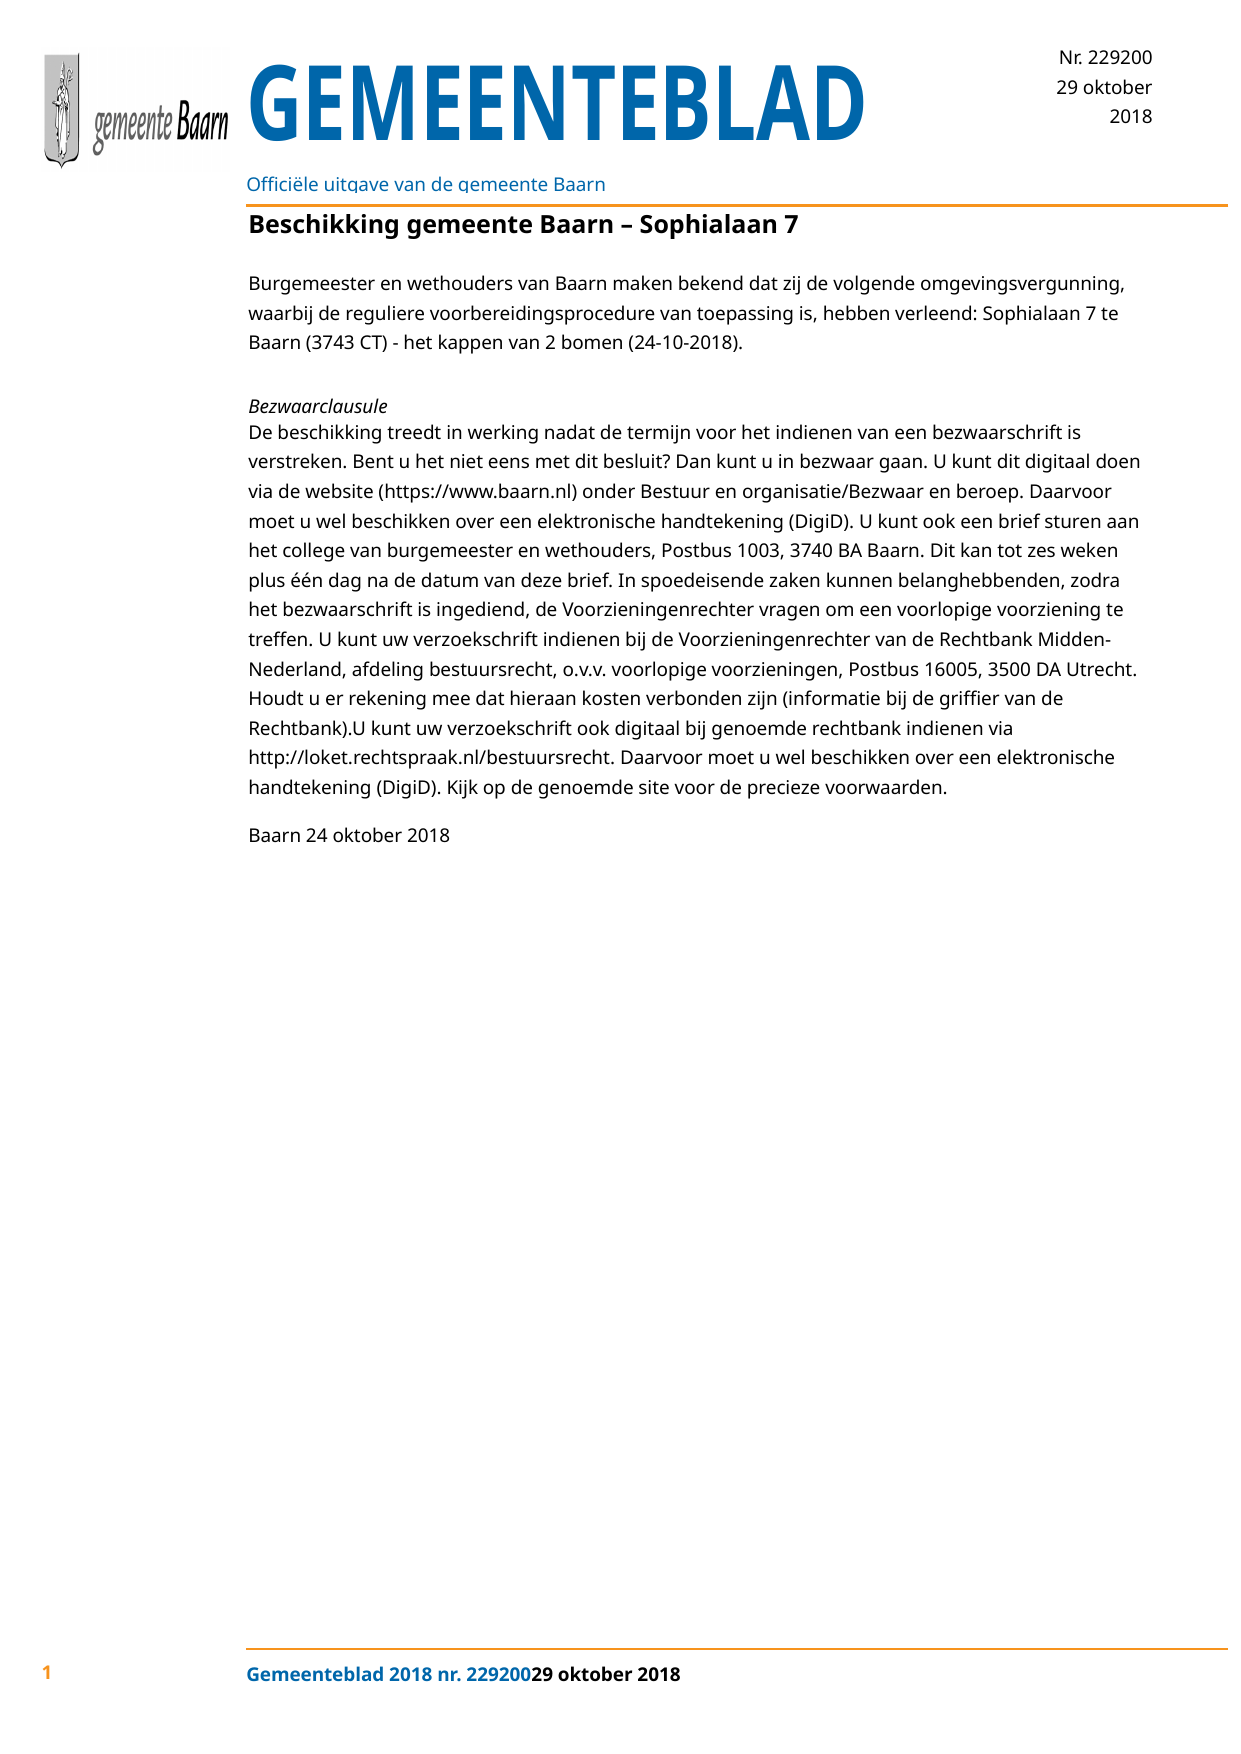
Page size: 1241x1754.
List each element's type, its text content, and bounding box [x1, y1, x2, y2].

text Baarn 24 oktober 2018 [248, 822, 1152, 848]
picture [41, 47, 231, 172]
text Beschikking gemeente Baarn – Sophialaan 7 [248, 207, 1152, 241]
text Bezwaarclausule [248, 393, 1152, 419]
text De beschikking treedt in werking nadat de termijn voor het indienen van een bezwaarschrift is verstreken. Bent u het niet eens met dit besluit? Dan kunt u in bezwaar gaan. U kunt dit digitaal doen via de website (https://www.baarn.nl) onder Bestuur en organisatie/Bezwaar en beroep. Daarvoor moet u wel beschikken over een elektronische handtekening (DigiD). U kunt ook een brief sturen aan het college van burgemeester en wethouders, Postbus 1003, 3740 BA Baarn. Dit kan tot zes weken plus één dag na de datum van deze brief. In spoedeisende zaken kunnen belanghebbenden, zodra het bezwaarschrift is ingediend, de Voorzieningenrechter vragen om een voorlopige voorziening te treffen. U kunt uw verzoekschrift indienen bij de Voorzieningenrechter van de Rechtbank Midden-Nederland, afdeling bestuursrecht, o.v.v. voorlopige voorzieningen, Postbus 16005, 3500 DA Utrecht. Houdt u er rekening mee dat hieraan kosten verbonden zijn (informatie bij de griffier van de Rechtbank).U kunt uw verzoekschrift ook digitaal bij genoemde rechtbank indienen via http://loket.rechtspraak.nl/bestuursrecht. Daarvoor moet u wel beschikken over een elektronische handtekening (DigiD). Kijk op de genoemde site voor de precieze voorwaarden. [248, 419, 1152, 800]
text Burgemeester en wethouders van Baarn maken bekend dat zij de volgende omgevingsvergunning, waarbij de reguliere voorbereidingsprocedure van toepassing is, hebben verleend: Sophialaan 7 te Baarn (3743 CT) - het kappen van 2 bomen (24-10-2018). [248, 270, 1152, 355]
